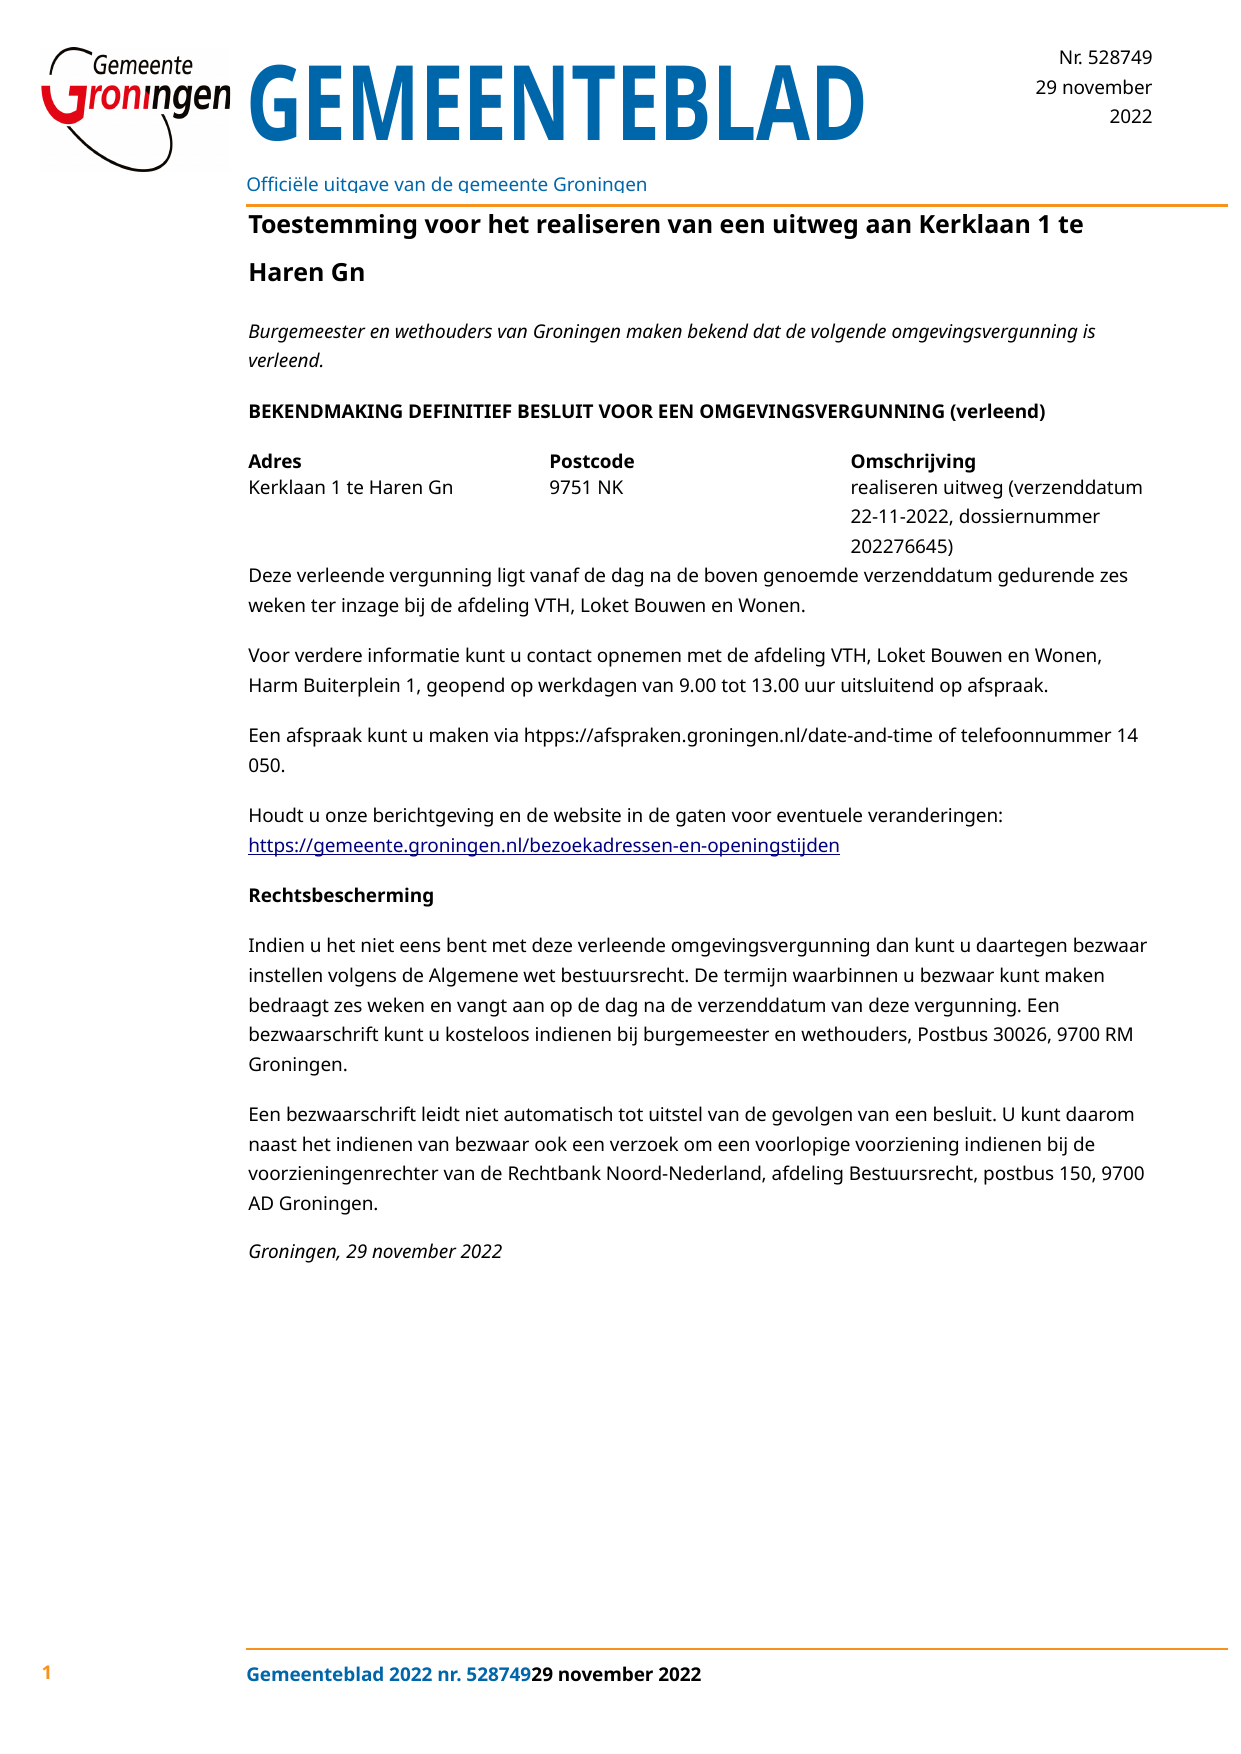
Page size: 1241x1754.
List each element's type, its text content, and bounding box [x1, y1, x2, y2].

text Voor verdere informatie kunt u contact opnemen met de afdeling VTH, Loket Bouwen en Wonen, Harm Buiterplein 1, geopend op werkdagen van 9.00 tot 13.00 uur uitsluitend op afspraak. [248, 642, 1152, 698]
text Indien u het niet eens bent met deze verleende omgevingsvergunning dan kunt u daartegen bezwaar instellen volgens de Algemene wet bestuursrecht. De termijn waarbinnen u bezwaar kunt maken bedraagt zes weken en vangt aan op de dag na de verzenddatum van deze vergunning. Een bezwaarschrift kunt u kosteloos indienen bij burgemeester en wethouders, Postbus 30026, 9700 RM Groningen. [248, 933, 1152, 1077]
text Houdt u onze berichtgeving en de website in de gaten voor eventuele veranderingen: https://gemeente.groningen.nl/bezoekadressen-en-openingstijden [248, 802, 1152, 858]
text Rechtsbescherming [248, 882, 1152, 908]
table_header Omschrijving [850, 449, 1152, 474]
table_cell Kerklaan 1 te Haren Gn [248, 474, 549, 559]
text BEKENDMAKING DEFINITIEF BESLUIT VOOR EEN OMGEVINGSVERGUNNING (verleend) [248, 398, 1152, 424]
text Een afspraak kunt u maken via htpps://afspraken.groningen.nl/date-and-time of telefoonnummer 14 050. [248, 722, 1152, 778]
table_header Adres [248, 449, 549, 474]
text Burgemeester en wethouders van Groningen maken bekend dat de volgende omgevingsvergunning is verleend. [248, 318, 1152, 373]
table_cell realiseren uitweg (verzenddatum 22-11-2022, dossiernummer 202276645) [850, 474, 1152, 559]
text Toestemming voor het realiseren van een uitweg aan Kerklaan 1 te Haren Gn [248, 207, 1152, 288]
text Een bezwaarschrift leidt niet automatisch tot uitstel van de gevolgen van een besluit. U kunt daarom naast het indienen van bezwaar ook een verzoek om een voorlopige voorziening indienen bij de voorzieningenrechter van de Rechtbank Noord-Nederland, afdeling Bestuursrecht, postbus 150, 9700 AD Groningen. [248, 1101, 1152, 1216]
table_cell 9751 NK [549, 474, 850, 559]
text Groningen, 29 november 2022 [248, 1238, 1152, 1264]
picture [41, 47, 231, 172]
table_header Postcode [549, 449, 850, 474]
text Deze verleende vergunning ligt vanaf de dag na de boven genoemde verzenddatum gedurende zes weken ter inzage bij de afdeling VTH, Loket Bouwen en Wonen. [248, 562, 1152, 618]
